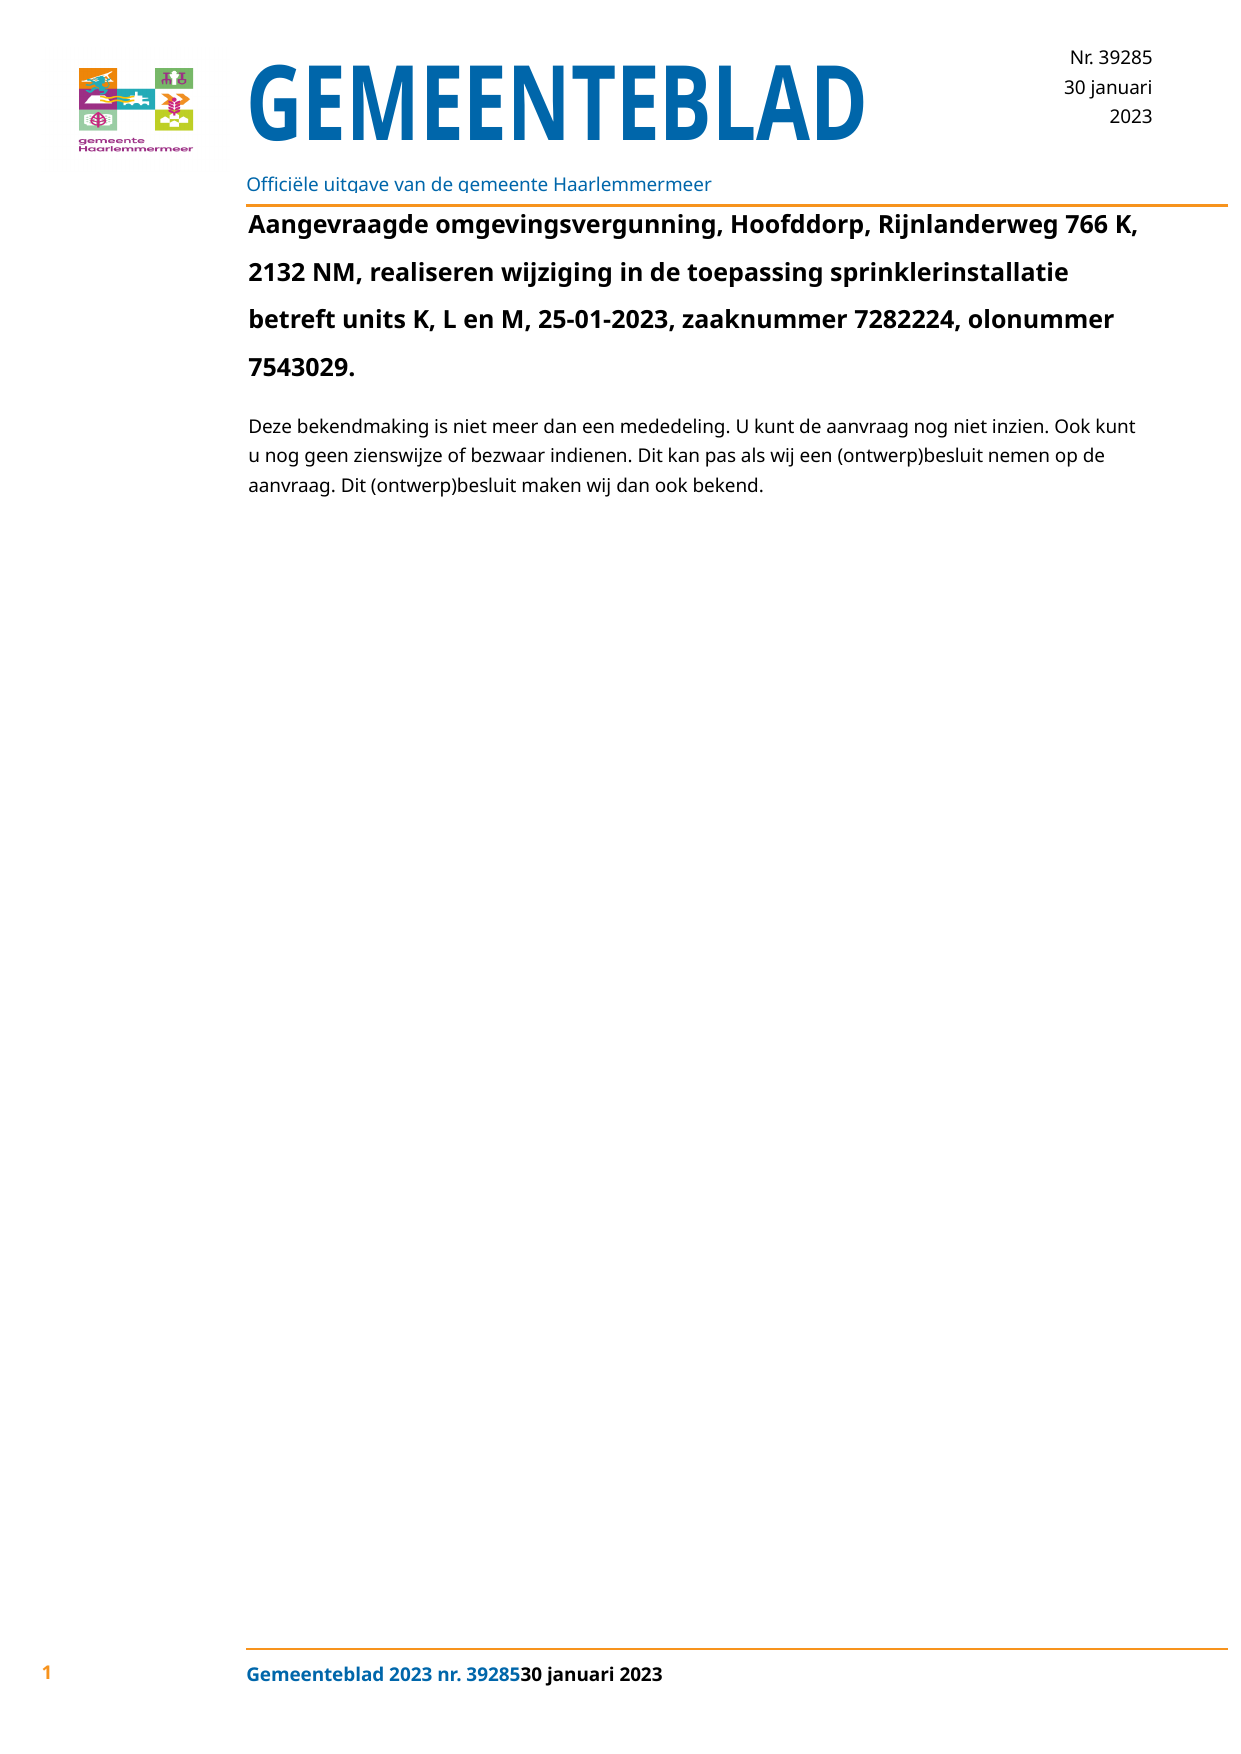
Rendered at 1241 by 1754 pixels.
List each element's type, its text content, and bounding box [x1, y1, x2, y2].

text Deze bekendmaking is niet meer dan een mededeling. U kunt de aanvraag nog niet inzien. Ook kunt u nog geen zienswijze of bezwaar indienen. Dit kan pas als wij een (ontwerp)besluit nemen op de aanvraag. Dit (ontwerp)besluit maken wij dan ook bekend. [248, 413, 1152, 498]
picture [41, 47, 231, 172]
text Aangevraagde omgevingsvergunning, Hoofddorp, Rijnlanderweg 766 K, 2132 NM, realiseren wijziging in de toepassing sprinklerinstallatie betreft units K, L en M, 25-01-2023, zaaknummer 7282224, olonummer 7543029. [248, 207, 1152, 384]
